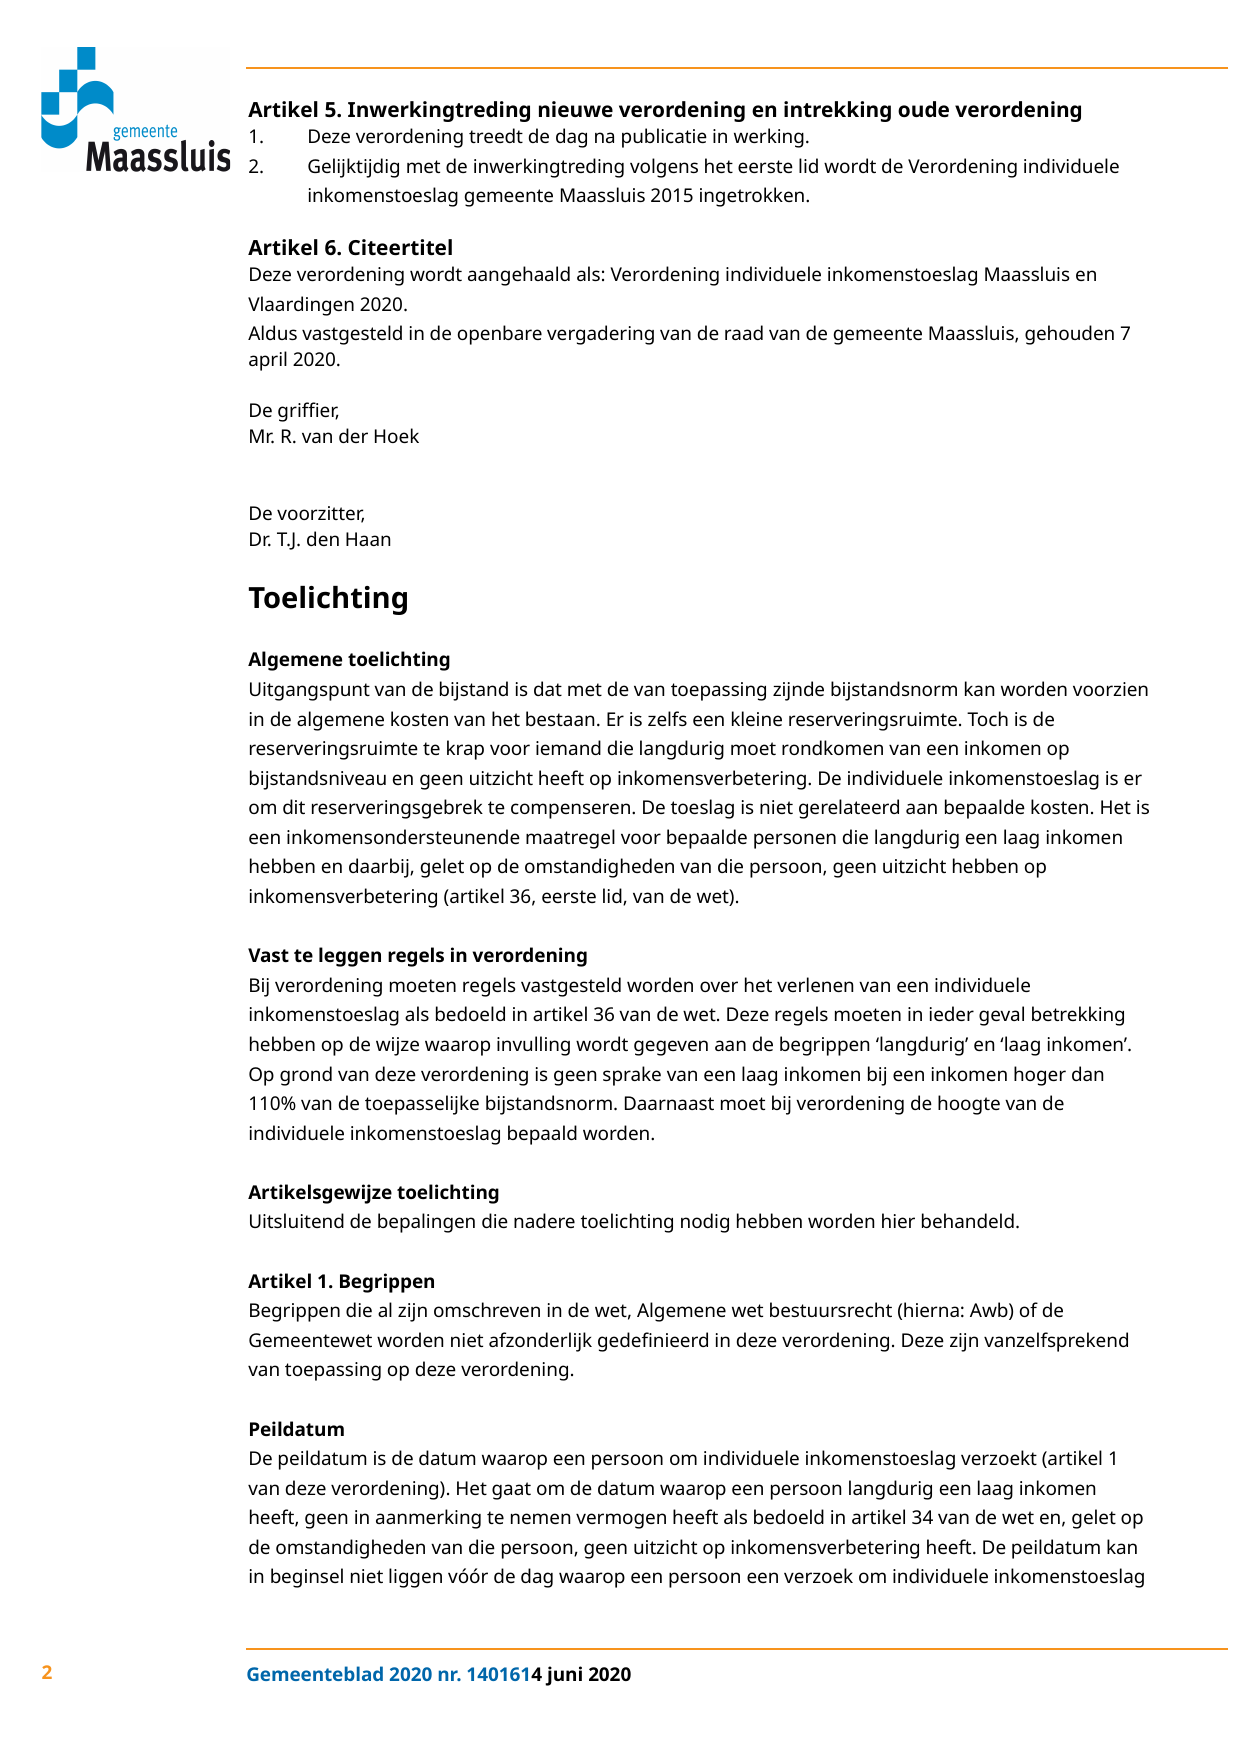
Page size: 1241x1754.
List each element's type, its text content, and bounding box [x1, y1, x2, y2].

list Gelijktijdig met de inwerkingtreding volgens het eerste lid wordt de Verordening individuele inkomenstoeslag gemeente Maassluis 2015 ingetrokken. [248, 153, 1152, 208]
text Artikelsgewijze toelichting [248, 1179, 1152, 1205]
text Deze verordening wordt aangehaald als: Verordening individuele inkomenstoeslag Maassluis en Vlaardingen 2020. [248, 261, 1152, 317]
text Peildatum [248, 1416, 1152, 1441]
text Toelichting [248, 578, 1152, 617]
text Algemene toelichting [248, 647, 1152, 672]
list Deze verordening treedt de dag na publicatie in werking. [248, 123, 1152, 149]
text Mr. R. van der Hoek [248, 423, 1152, 449]
text Artikel 5. Inwerkingtreding nieuwe verordening en intrekking oude verordening [248, 95, 1152, 123]
text De peildatum is de datum waarop een persoon om individuele inkomenstoeslag verzoekt (artikel 1 van deze verordening). Het gaat om de datum waarop een persoon langdurig een laag inkomen heeft, geen in aanmerking te nemen vermogen heeft als bedoeld in artikel 34 van de wet en, gelet op de omstandigheden van die persoon, geen uitzicht op inkomensverbetering heeft. De peildatum kan in beginsel niet liggen vóór de dag waarop een persoon een verzoek om individuele inkomenstoeslag [248, 1445, 1152, 1589]
text Vast te leggen regels in verordening [248, 942, 1152, 968]
text hebben en daarbij, gelet op de omstandigheden van die persoon, geen uitzicht hebben op inkomensverbetering (artikel 36, eerste lid, van de wet). [248, 854, 1152, 909]
text Bij verordening moeten regels vastgesteld worden over het verlenen van een individuele inkomenstoeslag als bedoeld in artikel 36 van de wet. Deze regels moeten in ieder geval betrekking hebben op de wijze waarop invulling wordt gegeven aan de begrippen ‘langdurig’ en ‘laag inkomen’. Op grond van deze verordening is geen sprake van een laag inkomen bij een inkomen hoger dan 110% van de toepasselijke bijstandsnorm. Daarnaast moet bij verordening de hoogte van de individuele inkomenstoeslag bepaald worden. [248, 972, 1152, 1146]
text Dr. T.J. den Haan [248, 526, 1152, 552]
text Artikel 6. Citeertitel [248, 233, 1152, 261]
picture [41, 47, 231, 172]
text Artikel 1. Begrippen [248, 1268, 1152, 1293]
text Begrippen die al zijn omschreven in de wet, Algemene wet bestuursrecht (hierna: Awb) of de Gemeentewet worden niet afzonderlijk gedefinieerd in deze verordening. Deze zijn vanzelfsprekend van toepassing op deze verordening. [248, 1297, 1152, 1382]
text Uitgangspunt van de bijstand is dat met de van toepassing zijnde bijstandsnorm kan worden voorzien in de algemene kosten van het bestaan. Er is zelfs een kleine reserveringsruimte. Toch is de reserveringsruimte te krap voor iemand die langdurig moet rondkomen van een inkomen op bijstandsniveau en geen uitzicht heeft op inkomensverbetering. De individuele inkomenstoeslag is er om dit reserveringsgebrek te compenseren. De toeslag is niet gerelateerd aan bepaalde kosten. Het is een inkomensondersteunende maatregel voor bepaalde personen die langdurig een laag inkomen [248, 676, 1152, 850]
picture [41, 47, 77, 92]
text De voorzitter, [248, 501, 1152, 526]
text Uitsluitend de bepalingen die nadere toelichting nodig hebben worden hier behandeld. [248, 1209, 1152, 1234]
text De griffier, [248, 398, 1152, 423]
text Aldus vastgesteld in de openbare vergadering van de raad van de gemeente Maassluis, gehouden 7 april 2020. [248, 320, 1152, 372]
